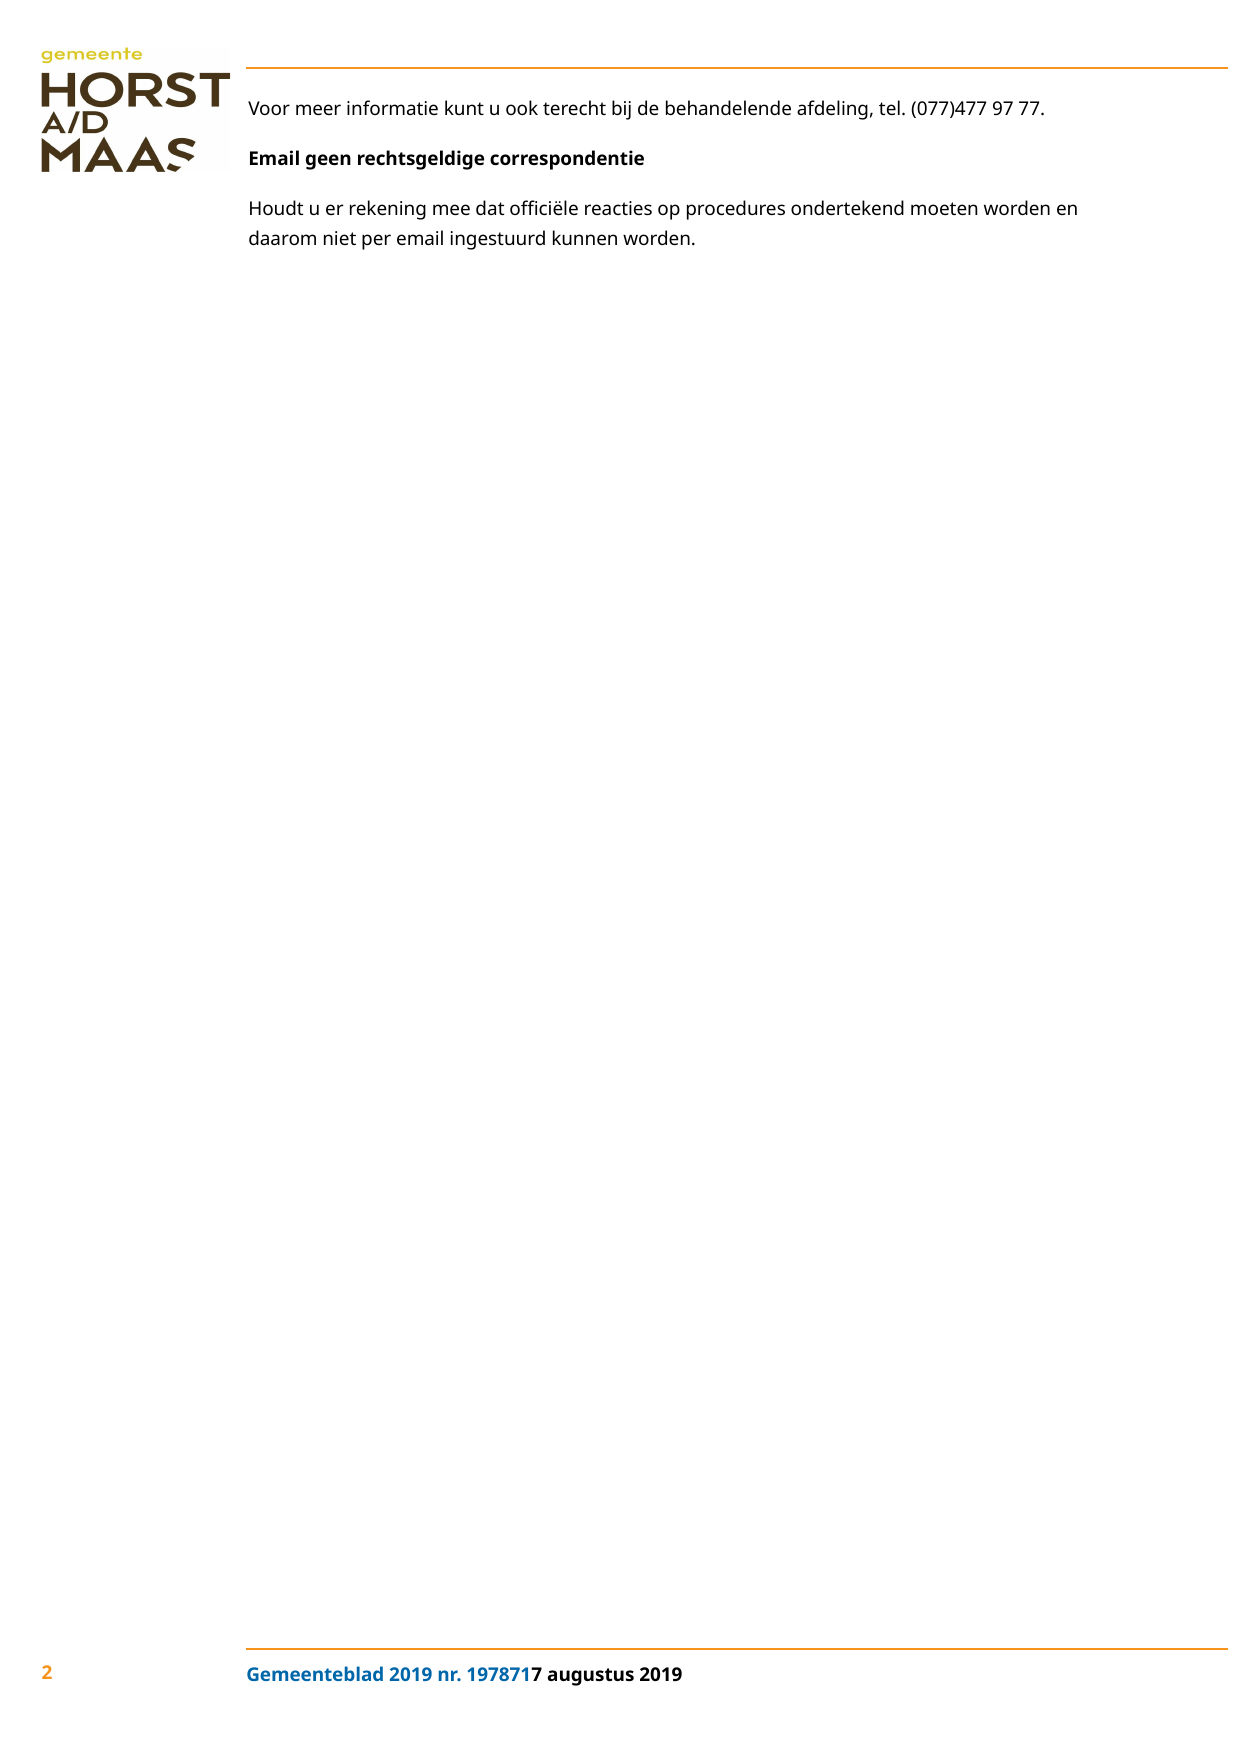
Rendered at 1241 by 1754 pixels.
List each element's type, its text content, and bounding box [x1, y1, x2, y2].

picture [41, 47, 231, 172]
text Voor meer informatie kunt u ook terecht bij de behandelende afdeling, tel. (077)477 97 77. [248, 95, 1152, 121]
text Houdt u er rekening mee dat officiële reacties op procedures ondertekend moeten worden en daarom niet per email ingestuurd kunnen worden. [248, 196, 1152, 251]
text Email geen rechtsgeldige correspondentie [248, 145, 1152, 171]
